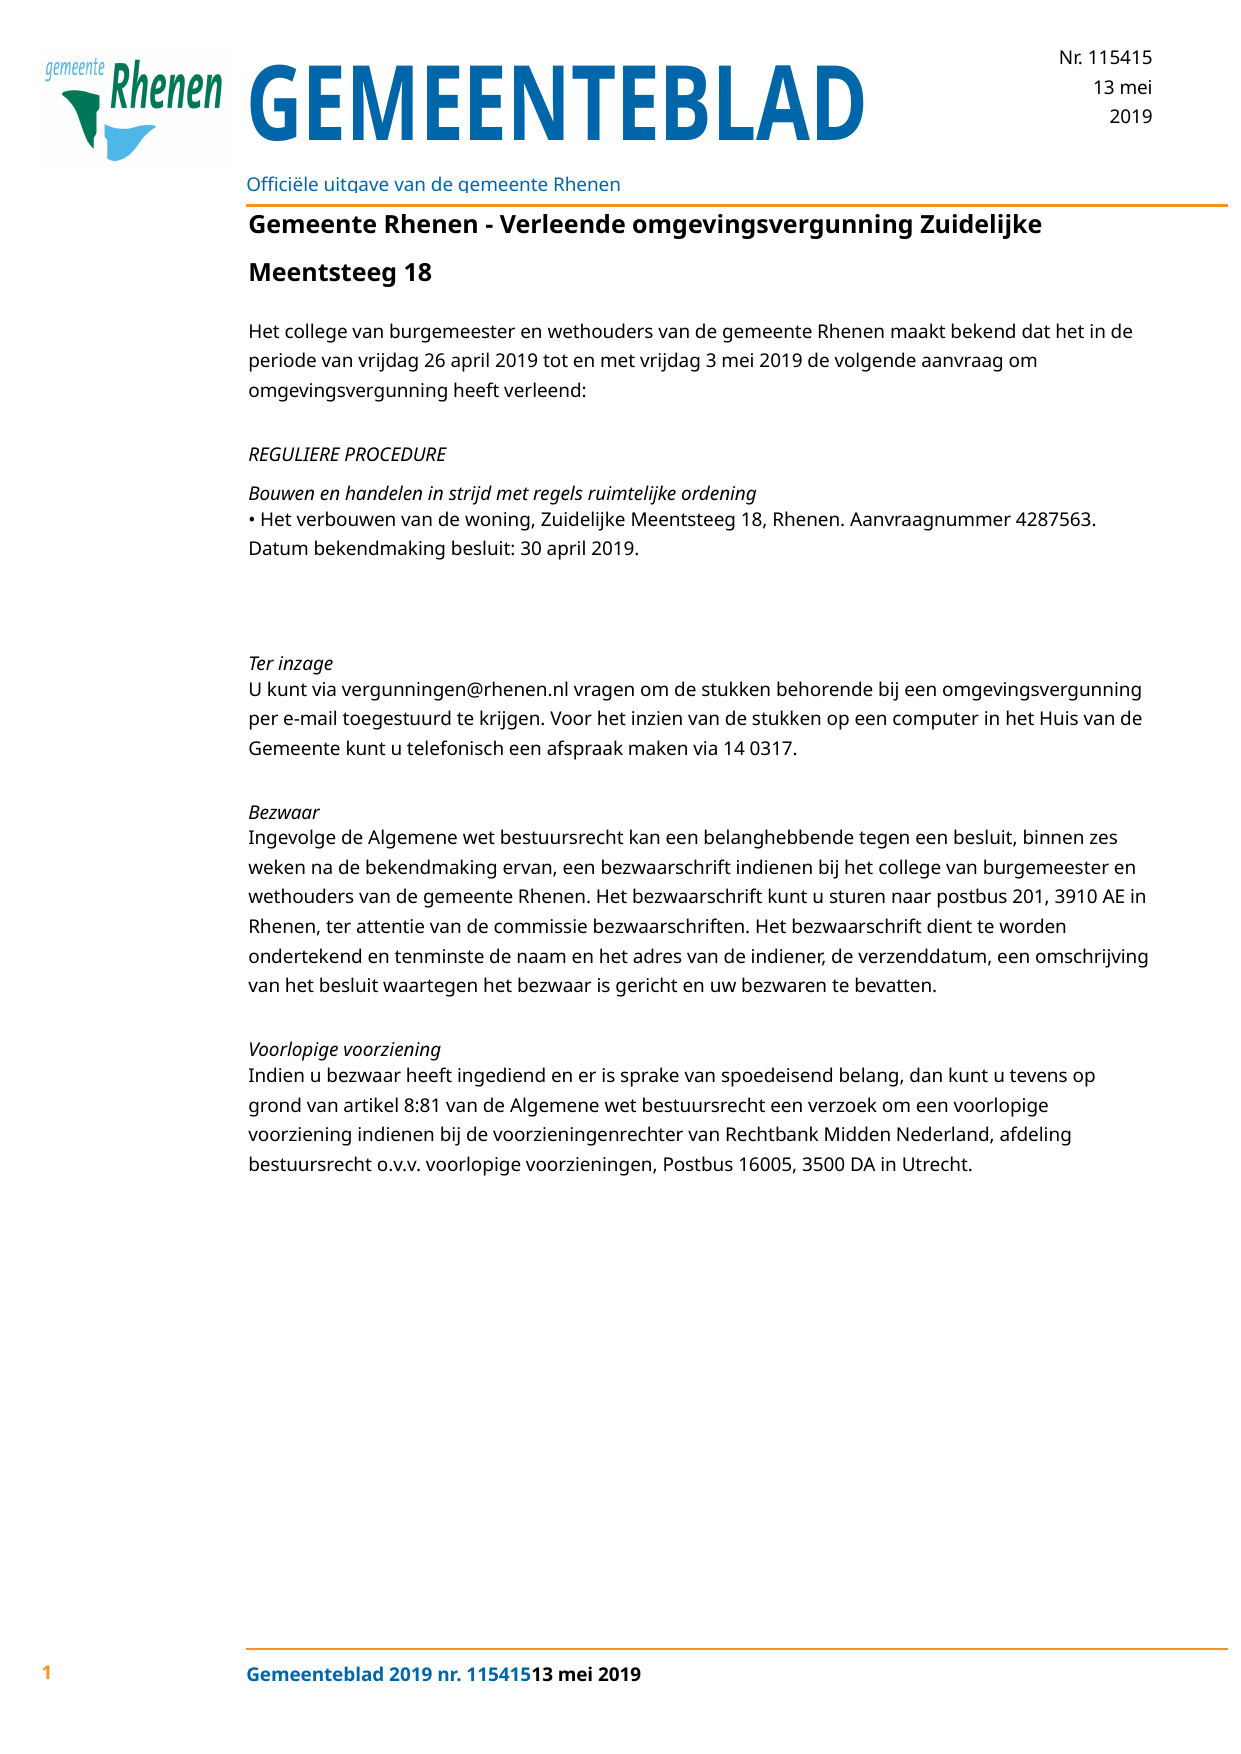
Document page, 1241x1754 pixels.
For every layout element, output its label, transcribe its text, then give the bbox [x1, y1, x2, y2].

text Ter inzage [248, 650, 1152, 676]
text Ingevolge de Algemene wet bestuursrecht kan een belanghebbende tegen een besluit, binnen zes weken na de bekendmaking ervan, een bezwaarschrift indienen bij het college van burgemeester en wethouders van de gemeente Rhenen. Het bezwaarschrift kunt u sturen naar postbus 201, 3910 AE in Rhenen, ter attentie van de commissie bezwaarschriften. Het bezwaarschrift dient te worden ondertekend en tenminste de naam en het adres van de indiener, de verzenddatum, een omschrijving van het besluit waartegen het bezwaar is gericht en uw bezwaren te bevatten. [248, 824, 1152, 998]
text Voorlopige voorziening [248, 1036, 1152, 1062]
text Bouwen en handelen in strijd met regels ruimtelijke ordening [248, 480, 1152, 506]
text Bezwaar [248, 799, 1152, 824]
text REGULIERE PROCEDURE [248, 441, 1152, 467]
text • Het verbouwen van de woning, Zuidelijke Meentsteeg 18, Rhenen. Aanvraagnummer 4287563. Datum bekendmaking besluit: 30 april 2019. [248, 506, 1152, 561]
text Gemeente Rhenen - Verleende omgevingsvergunning Zuidelijke Meentsteeg 18 [248, 207, 1152, 288]
text Het college van burgemeester en wethouders van de gemeente Rhenen maakt bekend dat het in de periode van vrijdag 26 april 2019 tot en met vrijdag 3 mei 2019 de volgende aanvraag om omgevingsvergunning heeft verleend: [248, 318, 1152, 403]
picture [41, 47, 231, 172]
text U kunt via vergunningen@rhenen.nl vragen om de stukken behorende bij een omgevingsvergunning per e-mail toegestuurd te krijgen. Voor het inzien van de stukken op een computer in het Huis van de Gemeente kunt u telefonisch een afspraak maken via 14 0317. [248, 676, 1152, 761]
text Indien u bezwaar heeft ingediend en er is sprake van spoedeisend belang, dan kunt u tevens op grond van artikel 8:81 van de Algemene wet bestuursrecht een verzoek om een voorlopige voorziening indienen bij de voorzieningenrechter van Rechtbank Midden Nederland, afdeling bestuursrecht o.v.v. voorlopige voorzieningen, Postbus 16005, 3500 DA in Utrecht. [248, 1062, 1152, 1177]
